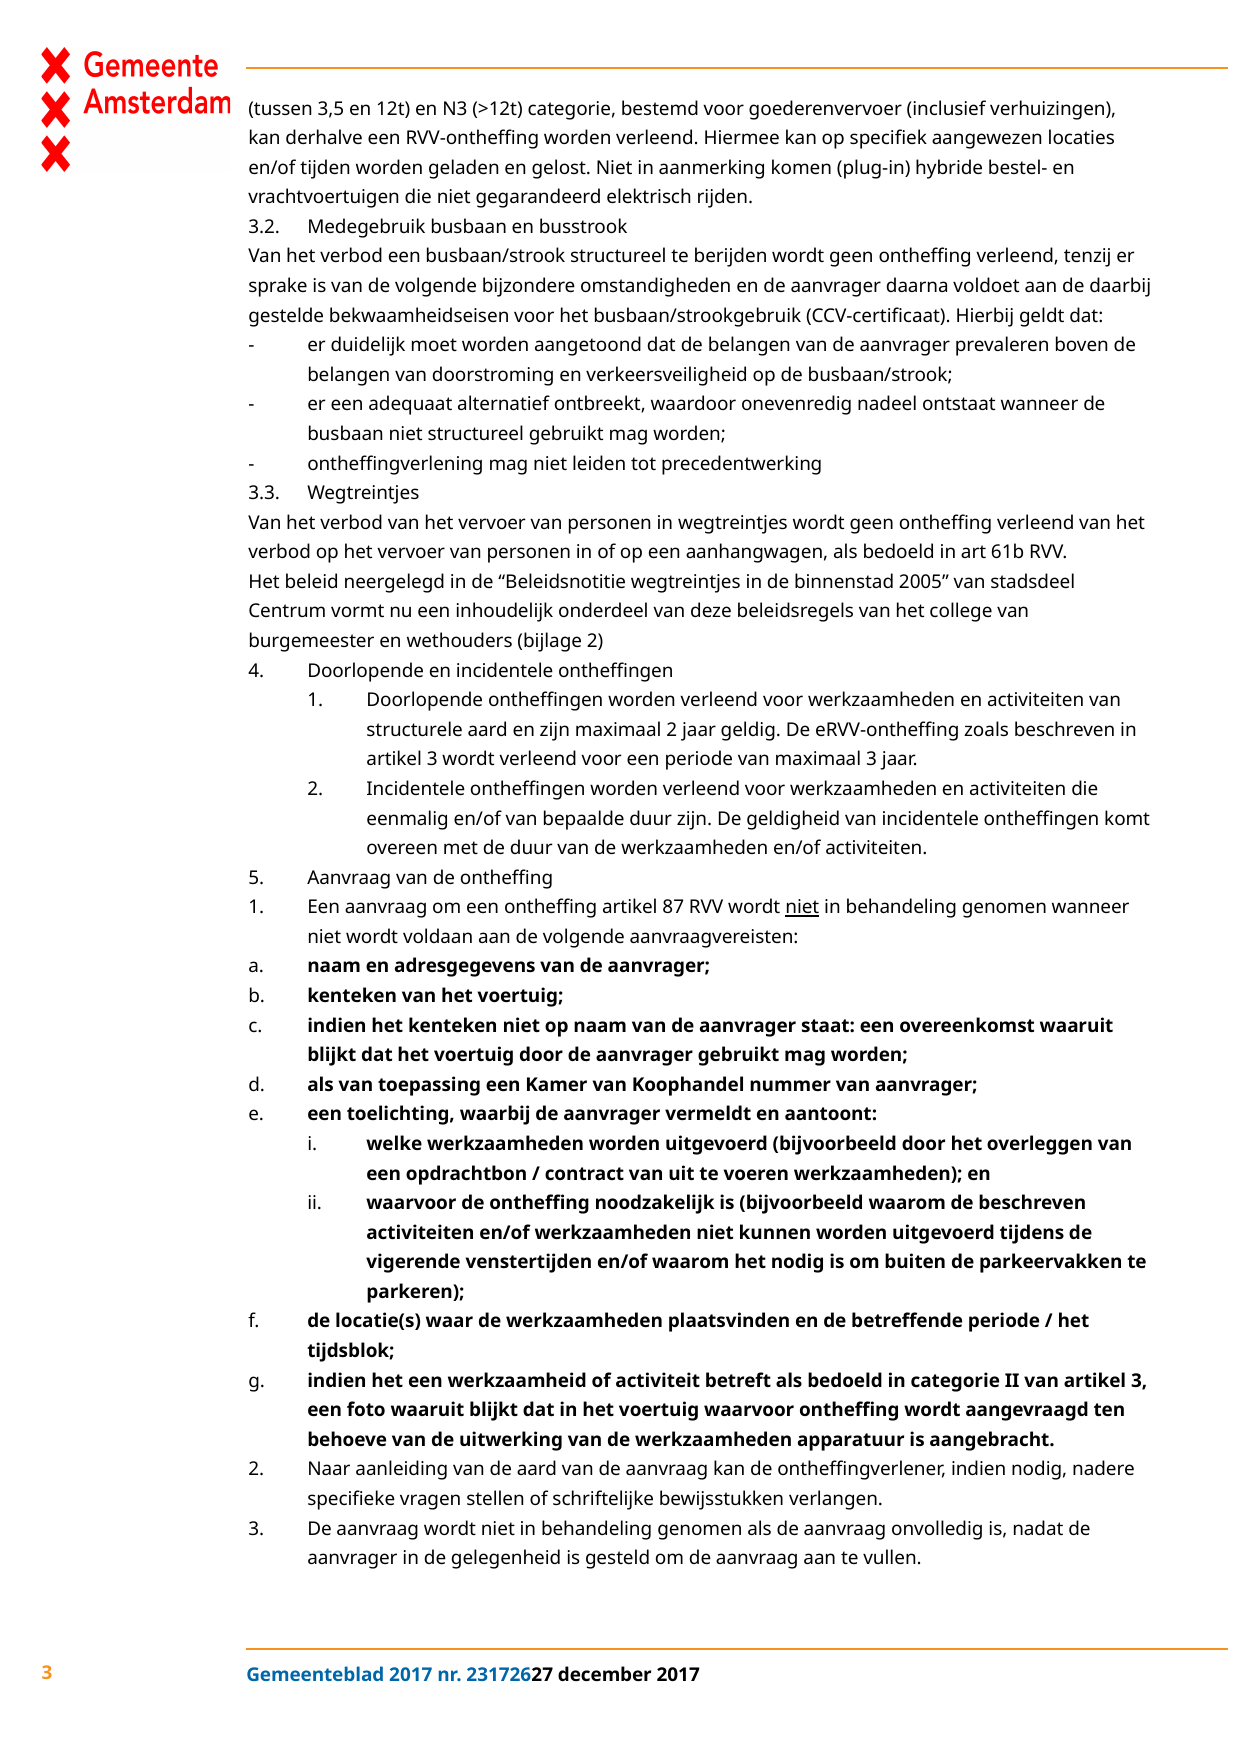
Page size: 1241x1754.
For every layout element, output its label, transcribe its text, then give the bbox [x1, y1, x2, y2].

list Wegtreintjes [248, 479, 1152, 505]
list Aanvraag van de ontheffing [248, 864, 1152, 890]
text Van het verbod van het vervoer van personen in wegtreintjes wordt geen ontheffing verleend van het verbod op het vervoer van personen in of op een aanhangwagen, als bedoeld in art 61b RVV. [248, 509, 1152, 564]
list waarvoor de ontheffing noodzakelijk is (bijvoorbeeld waarom de beschreven activiteiten en/of werkzaamheden niet kunnen worden uitgevoerd tijdens de vigerende venstertijden en/of waarom het nodig is om buiten de parkeervakken te parkeren); [307, 1189, 1152, 1304]
picture [41, 47, 231, 172]
list welke werkzaamheden worden uitgevoerd (bijvoorbeeld door het overleggen van een opdrachtbon / contract van uit te voeren werkzaamheden); en [307, 1130, 1152, 1186]
list de locatie(s) waar de werkzaamheden plaatsvinden en de betreffende periode / het tijdsblok; [248, 1308, 1152, 1363]
list Een aanvraag om een ontheffing artikel 87 RVV wordt niet in behandeling genomen wanneer niet wordt voldaan aan de volgende aanvraagvereisten: [248, 893, 1152, 949]
list Incidentele ontheffingen worden verleend voor werkzaamheden en activiteiten die eenmalig en/of van bepaalde duur zijn. De geldigheid van incidentele ontheffingen komt overeen met de duur van de werkzaamheden en/of activiteiten. [307, 775, 1152, 860]
list er duidelijk moet worden aangetoond dat de belangen van de aanvrager prevaleren boven de belangen van doorstroming en verkeersveiligheid op de busbaan/strook; [248, 331, 1152, 387]
text Van het verbod een busbaan/strook structureel te berijden wordt geen ontheffing verleend, tenzij er sprake is van de volgende bijzondere omstandigheden en de aanvrager daarna voldoet aan de daarbij gestelde bekwaamheidseisen voor het busbaan/strookgebruik (CCV-certificaat). Hierbij geldt dat: [248, 243, 1152, 328]
text (tussen 3,5 en 12t) en N3 (>12t) categorie, bestemd voor goederenvervoer (inclusief verhuizingen), kan derhalve een RVV-ontheffing worden verleend. Hiermee kan op specifiek aangewezen locaties en/of tijden worden geladen en gelost. Niet in aanmerking komen (plug-in) hybride bestel- en vrachtvoertuigen die niet gegarandeerd elektrisch rijden. [248, 95, 1152, 209]
list Doorlopende ontheffingen worden verleend voor werkzaamheden en activiteiten van structurele aard en zijn maximaal 2 jaar geldig. De eRVV-ontheffing zoals beschreven in artikel 3 wordt verleend voor een periode van maximaal 3 jaar. [307, 686, 1152, 771]
list er een adequaat alternatief ontbreekt, waardoor onevenredig nadeel ontstaat wanneer de busbaan niet structureel gebruikt mag worden; [248, 391, 1152, 446]
list Doorlopende en incidentele ontheffingen [248, 657, 1152, 683]
text Het beleid neergelegd in de “Beleidsnotitie wegtreintjes in de binnenstad 2005” van stadsdeel Centrum vormt nu een inhoudelijk onderdeel van deze beleidsregels van het college van burgemeester en wethouders (bijlage 2) [248, 568, 1152, 653]
list kenteken van het voertuig; [248, 982, 1152, 1008]
list een toelichting, waarbij de aanvrager vermeldt en aantoont: [248, 1101, 1152, 1126]
list indien het kenteken niet op naam van de aanvrager staat: een overeenkomst waaruit blijkt dat het voertuig door de aanvrager gebruikt mag worden; [248, 1012, 1152, 1067]
list als van toepassing een Kamer van Koophandel nummer van aanvrager; [248, 1071, 1152, 1097]
list ontheffingverlening mag niet leiden tot precedentwerking [248, 450, 1152, 476]
list Naar aanleiding van de aard van de aanvraag kan de ontheffingverlener, indien nodig, nadere specifieke vragen stellen of schriftelijke bewijsstukken verlangen. [248, 1456, 1152, 1511]
list indien het een werkzaamheid of activiteit betreft als bedoeld in categorie II van artikel 3, een foto waaruit blijkt dat in het voertuig waarvoor ontheffing wordt aangevraagd ten behoeve van de uitwerking van de werkzaamheden apparatuur is aangebracht. [248, 1367, 1152, 1452]
list De aanvraag wordt niet in behandeling genomen als de aanvraag onvolledig is, nadat de aanvrager in de gelegenheid is gesteld om de aanvraag aan te vullen. [248, 1515, 1152, 1570]
list naam en adresgegevens van de aanvrager; [248, 953, 1152, 978]
list Medegebruik busbaan en busstrook [248, 213, 1152, 239]
